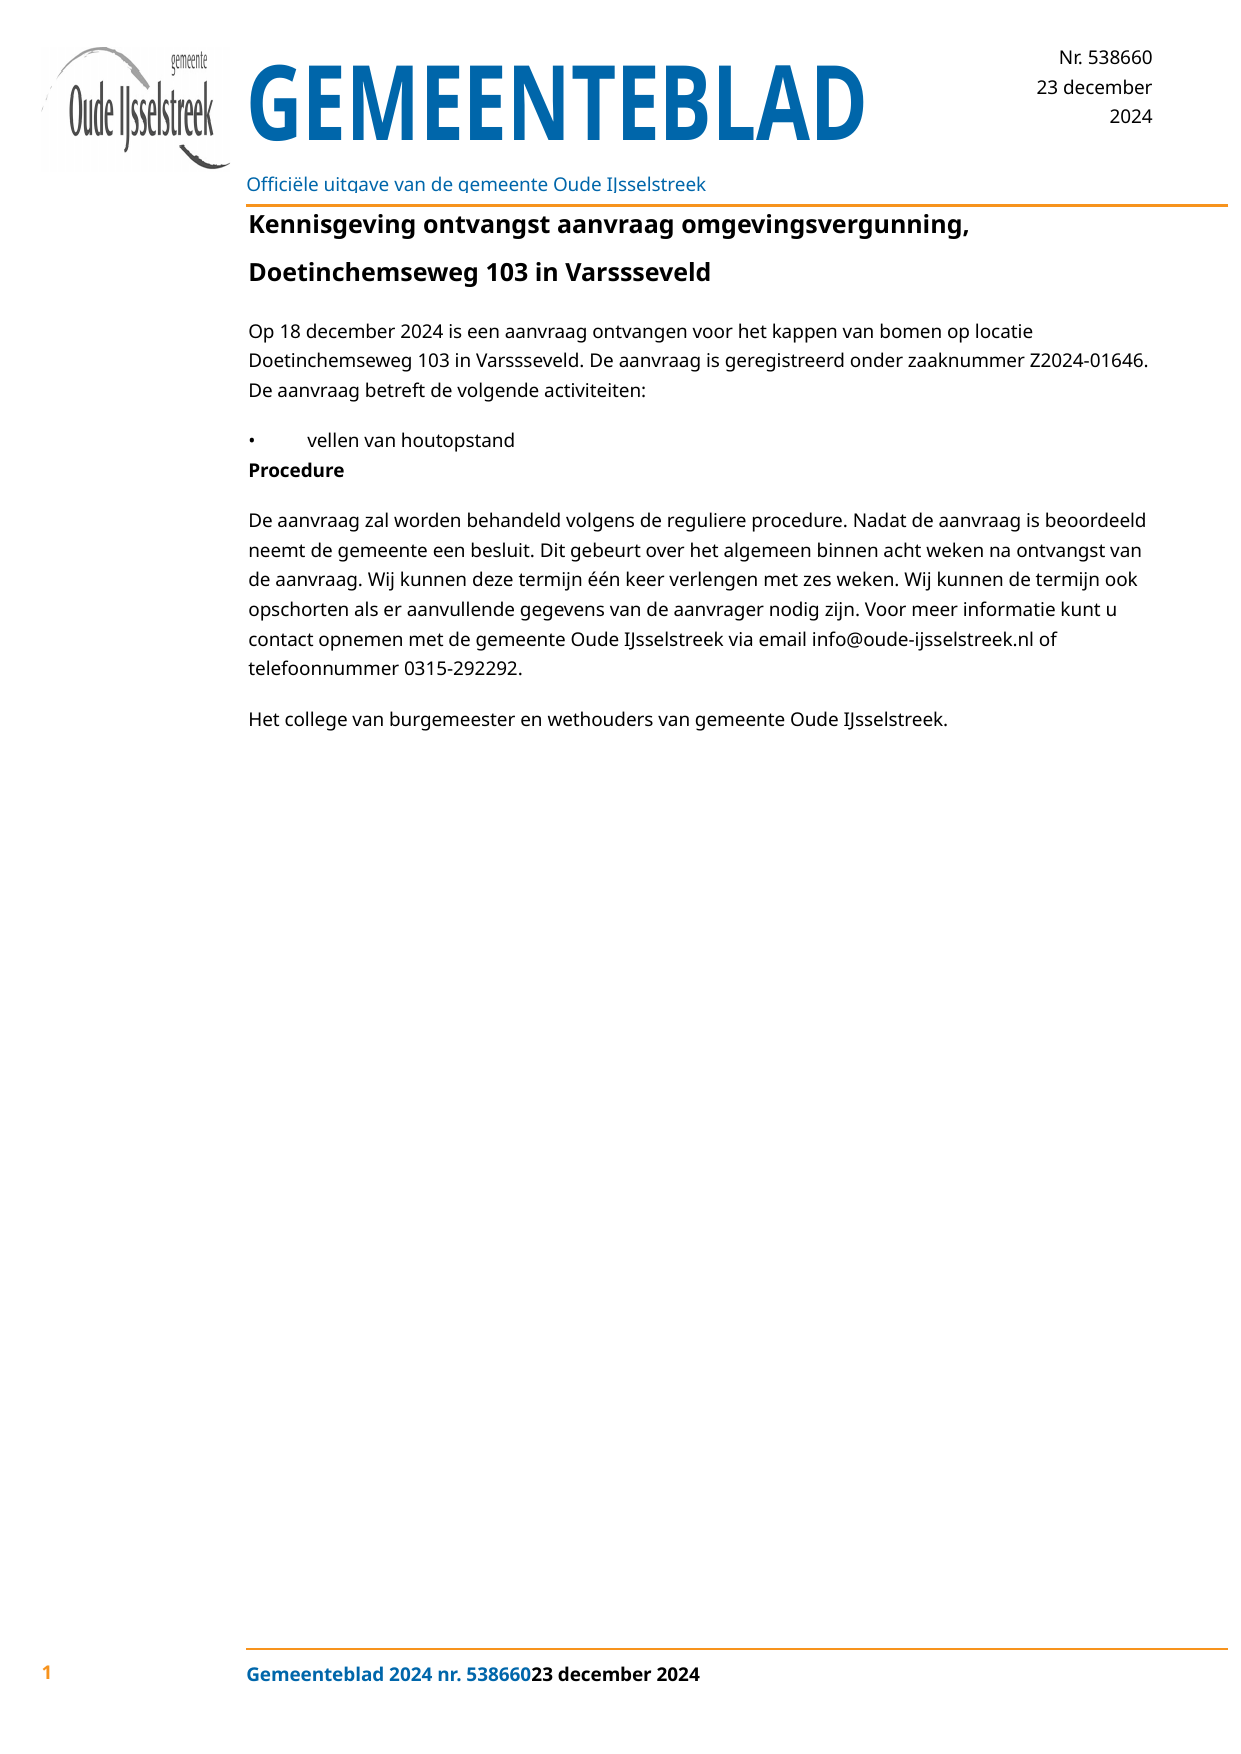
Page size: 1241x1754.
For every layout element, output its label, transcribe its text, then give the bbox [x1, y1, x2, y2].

text Het college van burgemeester en wethouders van gemeente Oude IJsselstreek. [248, 706, 1152, 732]
text Op 18 december 2024 is een aanvraag ontvangen voor het kappen van bomen op locatie Doetinchemseweg 103 in Varssseveld. De aanvraag is geregistreerd onder zaaknummer Z2024-01646. De aanvraag betreft de volgende activiteiten: [248, 318, 1152, 403]
text Procedure [248, 457, 1152, 483]
text Kennisgeving ontvangst aanvraag omgevingsvergunning, Doetinchemseweg 103 in Varssseveld [248, 207, 1152, 288]
text De aanvraag zal worden behandeld volgens de reguliere procedure. Nadat de aanvraag is beoordeeld neemt de gemeente een besluit. Dit gebeurt over het algemeen binnen acht weken na ontvangst van de aanvraag. Wij kunnen deze termijn één keer verlengen met zes weken. Wij kunnen de termijn ook opschorten als er aanvullende gegevens van de aanvrager nodig zijn. Voor meer informatie kunt u contact opnemen met de gemeente Oude IJsselstreek via email info@oude-ijsselstreek.nl of telefoonnummer 0315-292292. [248, 507, 1152, 681]
list vellen van houtopstand [248, 427, 1152, 453]
picture [41, 47, 231, 172]
